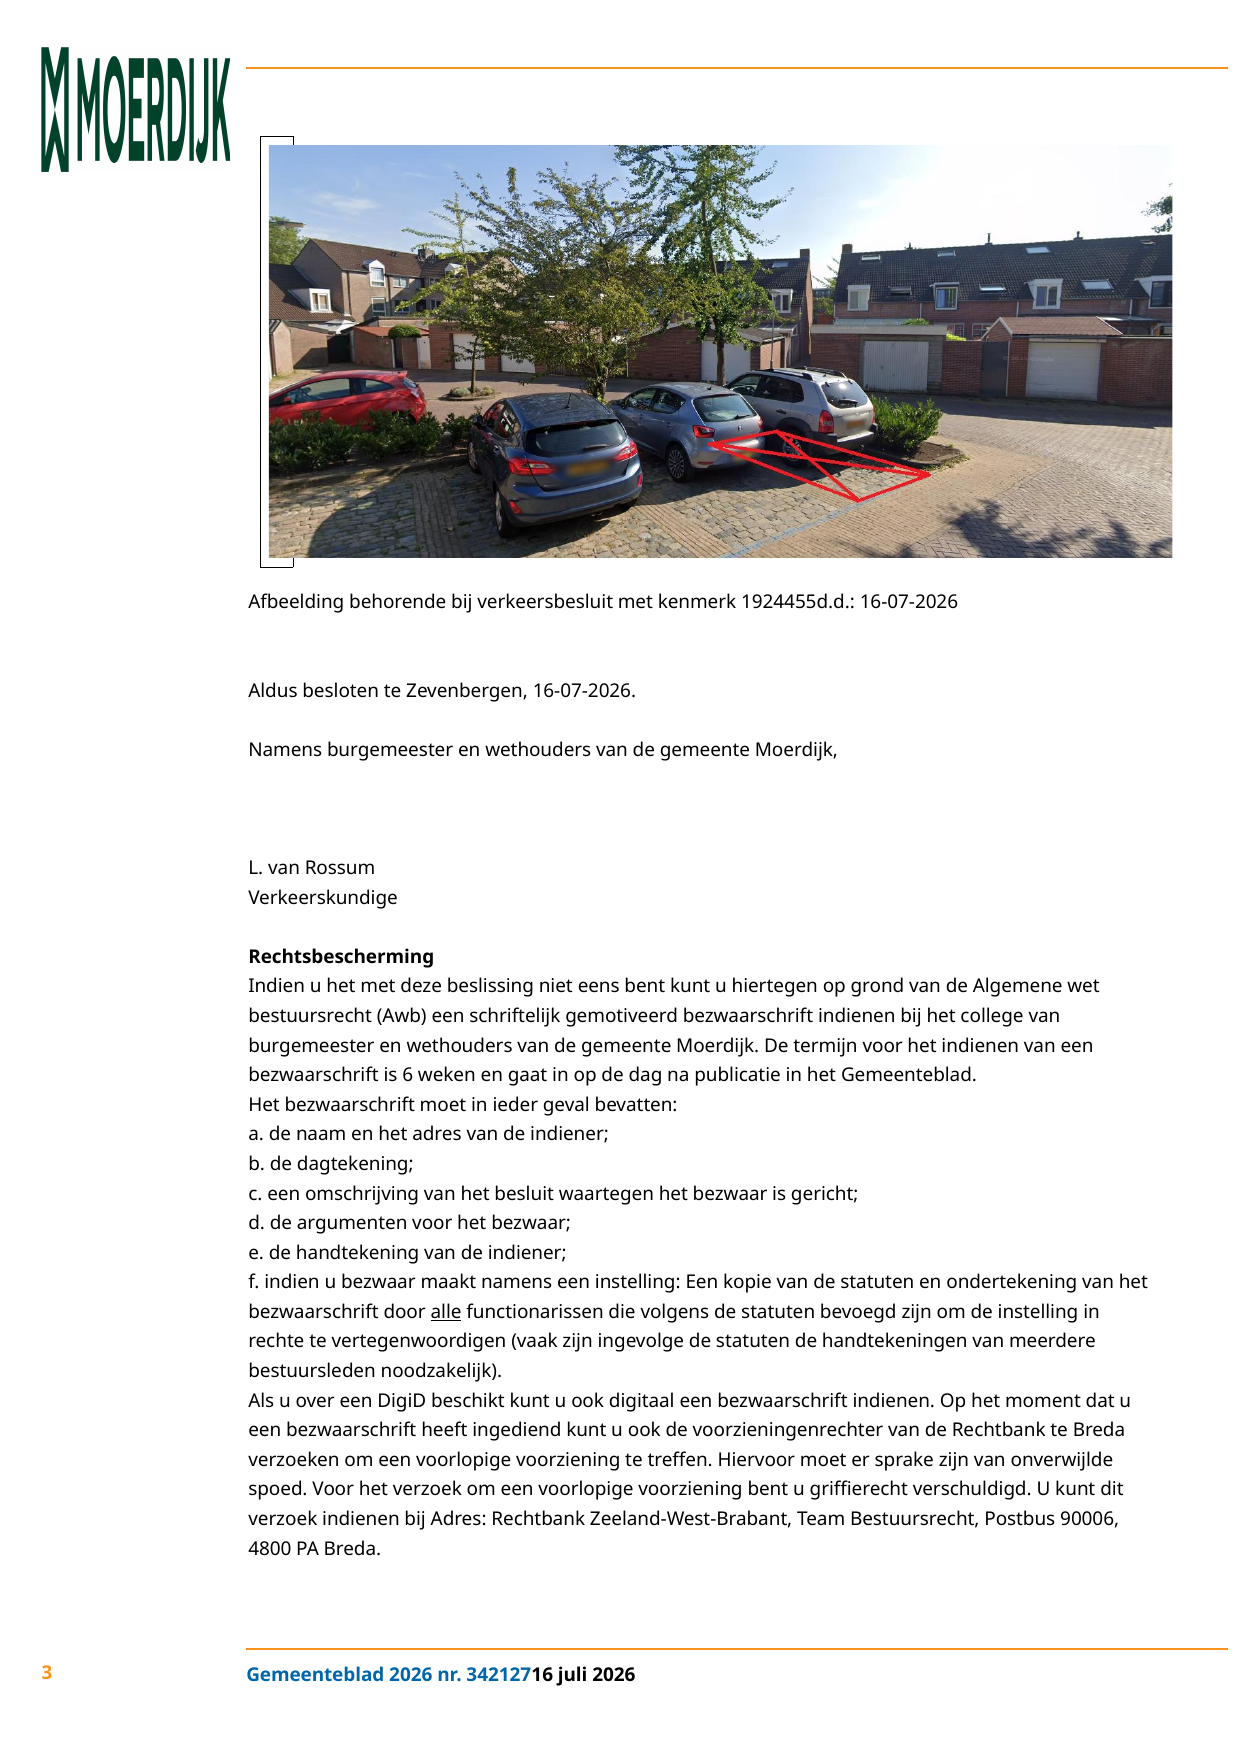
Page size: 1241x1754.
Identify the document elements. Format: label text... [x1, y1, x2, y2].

text Afbeelding behorende bij verkeersbesluit met kenmerk 1924455d.d.: 16-07-2026 [248, 588, 1152, 614]
picture [268, 145, 1173, 558]
text Het bezwaarschrift moet in ieder geval bevatten: [248, 1091, 1152, 1117]
text L. van Rossum [248, 854, 1152, 880]
text b. de dagtekening; [248, 1150, 1152, 1176]
text f. indien u bezwaar maakt namens een instelling: Een kopie van de statuten en ondertekening van het bezwaarschrift door alle functionarissen die volgens de statuten bevoegd zijn om de instelling in rechte te vertegenwoordigen (vaak zijn ingevolge de statuten de handtekeningen van meerdere bestuursleden noodzakelijk). [248, 1268, 1152, 1383]
text Als u over een DigiD beschikt kunt u ook digitaal een bezwaarschrift indienen. Op het moment dat u een bezwaarschrift heeft ingediend kunt u ook de voorzieningenrechter van de Rechtbank te Breda verzoeken om een voorlopige voorziening te treffen. Hiervoor moet er sprake zijn van onverwijlde spoed. Voor het verzoek om een voorlopige voorziening bent u griffierecht verschuldigd. U kunt dit verzoek indienen bij Adres: Rechtbank Zeeland-West-Brabant, Team Bestuursrecht, Postbus 90006, 4800 PA Breda. [248, 1387, 1152, 1561]
text e. de handtekening van de indiener; [248, 1239, 1152, 1265]
text Aldus besloten te Zevenbergen, 16-07-2026. [248, 677, 1152, 703]
text a. de naam en het adres van de indiener; [248, 1121, 1152, 1146]
picture [41, 47, 231, 172]
text Namens burgemeester en wethouders van de gemeente Moerdijk, [248, 736, 1152, 762]
text Verkeerskundige [248, 884, 1152, 910]
text Indien u het met deze beslissing niet eens bent kunt u hiertegen op grond van de Algemene wet bestuursrecht (Awb) een schriftelijk gemotiveerd bezwaarschrift indienen bij het college van burgemeester en wethouders van de gemeente Moerdijk. De termijn voor het indienen van een bezwaarschrift is 6 weken en gaat in op de dag na publicatie in het Gemeenteblad. [248, 973, 1152, 1087]
text d. de argumenten voor het bezwaar; [248, 1209, 1152, 1235]
text c. een omschrijving van het besluit waartegen het bezwaar is gericht; [248, 1180, 1152, 1206]
text Rechtsbescherming [248, 943, 1152, 969]
